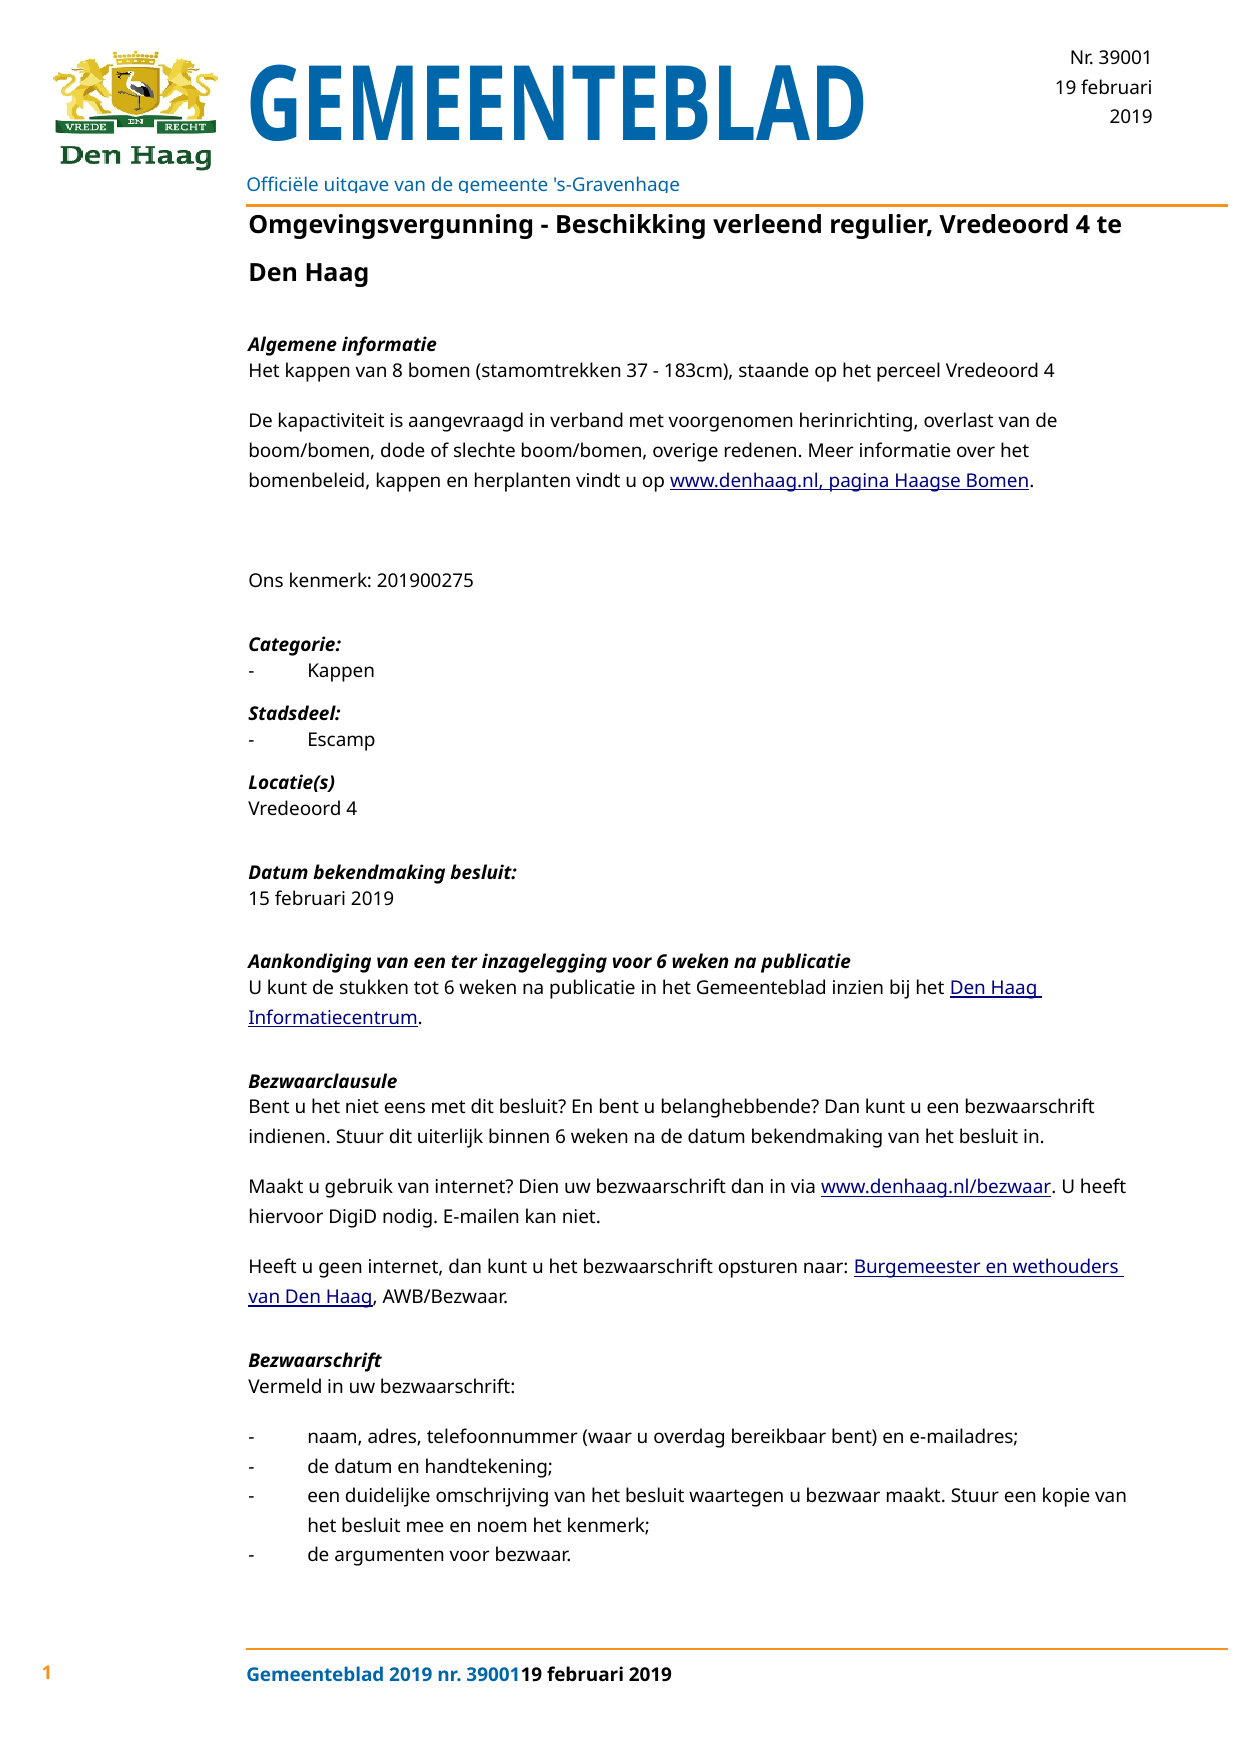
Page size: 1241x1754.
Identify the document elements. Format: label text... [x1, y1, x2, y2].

text Maakt u gebruik van internet? Dien uw bezwaarschrift dan in via www.denhaag.nl/bezwaar. U heeft hiervoor DigiD nodig. E-mailen kan niet. [248, 1174, 1152, 1229]
text Stadsdeel: [248, 700, 1152, 726]
text Omgevingsvergunning - Beschikking verleend regulier, Vredeoord 4 te Den Haag [248, 207, 1152, 288]
list Escamp [248, 726, 1152, 752]
text Datum bekendmaking besluit: [248, 859, 1152, 885]
text 15 februari 2019 [248, 885, 1152, 910]
list de argumenten voor bezwaar. [248, 1542, 1152, 1567]
text Aankondiging van een ter inzagelegging voor 6 weken na publicatie [248, 949, 1152, 974]
list naam, adres, telefoonnummer (waar u overdag bereikbaar bent) en e-mailadres; [248, 1423, 1152, 1449]
text Bent u het niet eens met dit besluit? En bent u belanghebbende? Dan kunt u een bezwaarschrift indienen. Stuur dit uiterlijk binnen 6 weken na de datum bekendmaking van het besluit in. [248, 1094, 1152, 1149]
text Het kappen van 8 bomen (stamomtrekken 37 - 183cm), staande op het perceel Vredeoord 4 [248, 357, 1152, 383]
text Bezwaarclausule [248, 1068, 1152, 1094]
text Vredeoord 4 [248, 795, 1152, 821]
text Vermeld in uw bezwaarschrift: [248, 1373, 1152, 1399]
text De kapactiviteit is aangevraagd in verband met voorgenomen herinrichting, overlast van de boom/bomen, dode of slechte boom/bomen, overige redenen. Meer informatie over het bomenbeleid, kappen en herplanten vindt u op www.denhaag.nl, pagina Haagse Bomen. [248, 408, 1152, 492]
text Heeft u geen internet, dan kunt u het bezwaarschrift opsturen naar: Burgemeester en wethouders van Den Haag, AWB/Bezwaar. [248, 1254, 1152, 1309]
text Categorie: [248, 632, 1152, 657]
text Algemene informatie [248, 331, 1152, 357]
list een duidelijke omschrijving van het besluit waartegen u bezwaar maakt. Stuur een kopie van het besluit mee en noem het kenmerk; [248, 1482, 1152, 1538]
text Locatie(s) [248, 769, 1152, 795]
list de datum en handtekening; [248, 1453, 1152, 1479]
text Ons kenmerk: 201900275 [248, 568, 1152, 593]
list Kappen [248, 657, 1152, 683]
picture [41, 47, 231, 172]
text Bezwaarschrift [248, 1347, 1152, 1373]
text U kunt de stukken tot 6 weken na publicatie in het Gemeenteblad inzien bij het Den Haag Informatiecentrum. [248, 974, 1152, 1030]
